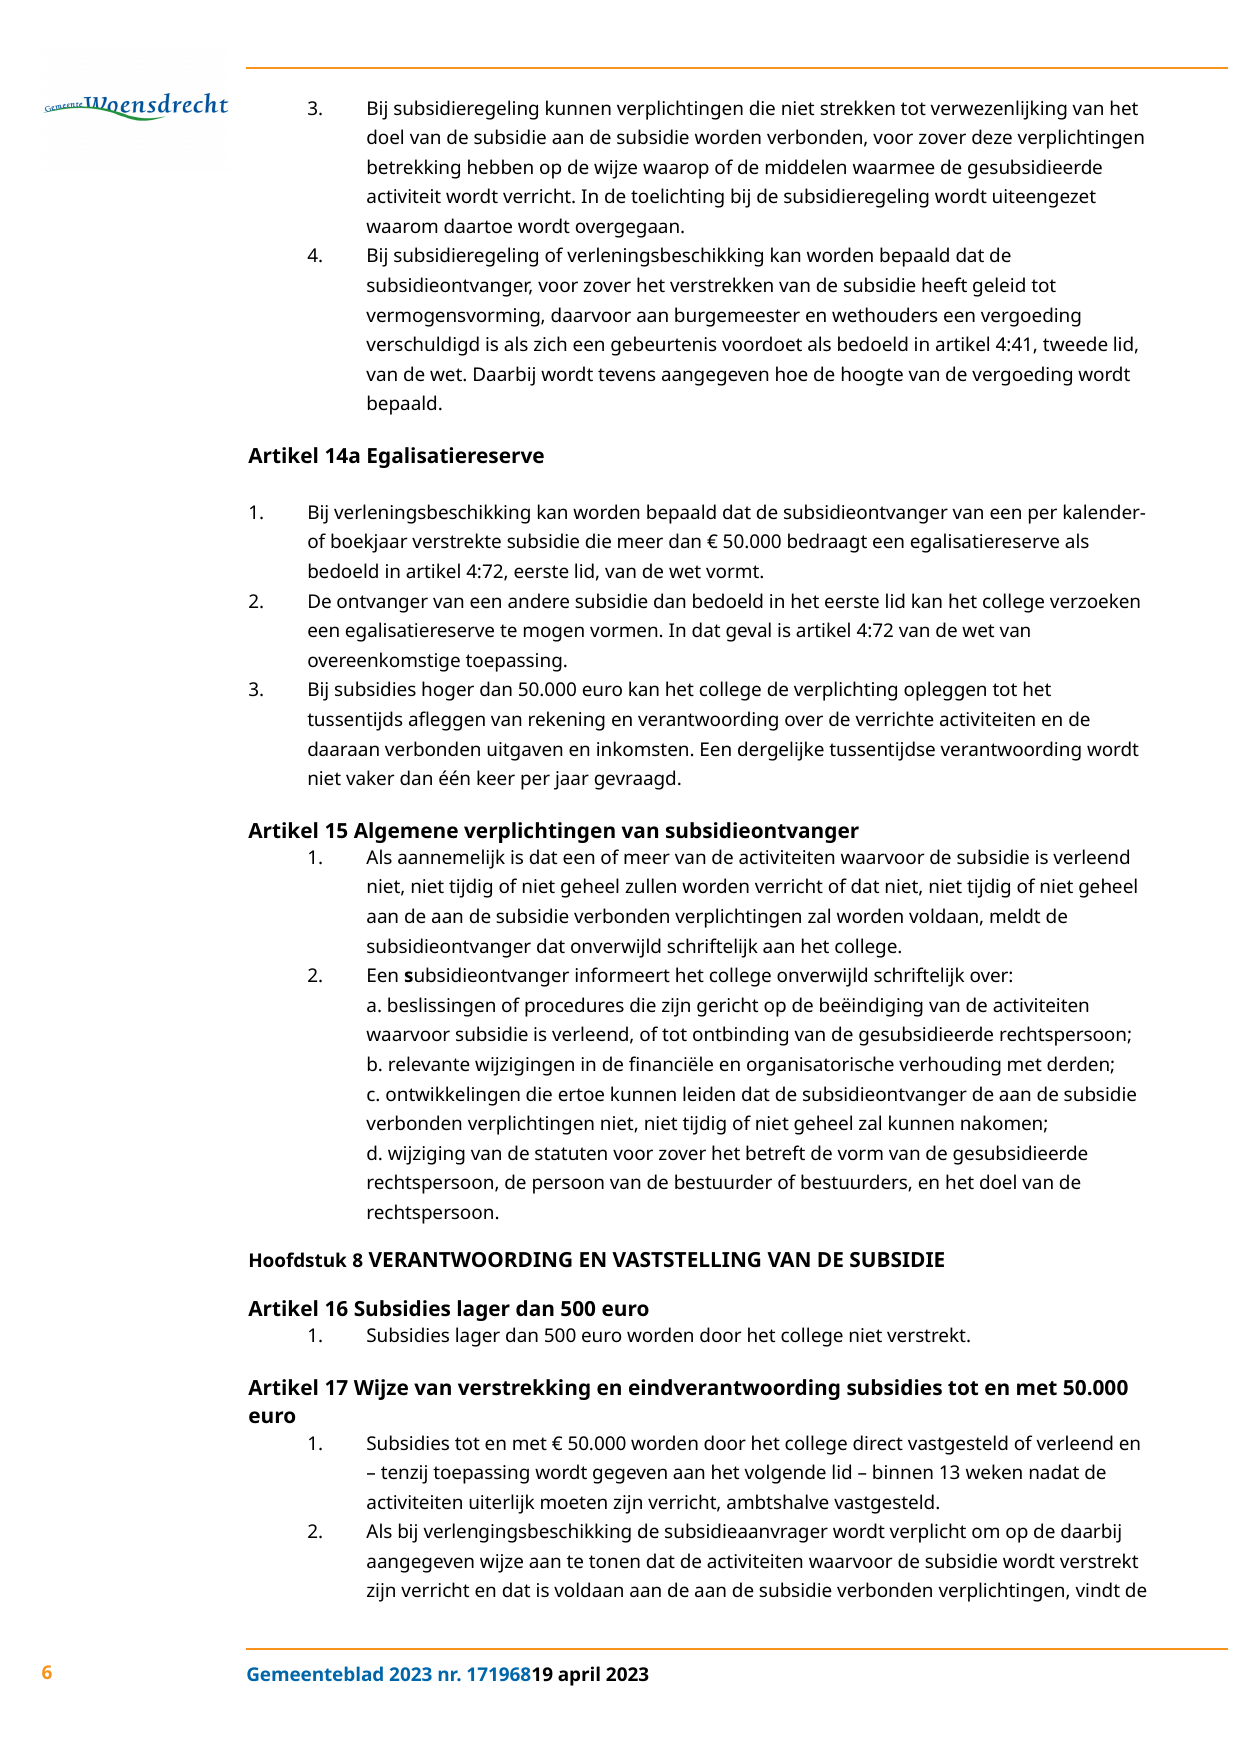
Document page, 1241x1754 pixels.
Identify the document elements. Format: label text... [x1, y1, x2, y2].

list Als bij verlengingsbeschikking de subsidieaanvrager wordt verplicht om op de daarbij aangegeven wijze aan te tonen dat de activiteiten waarvoor de subsidie wordt verstrekt zijn verricht en dat is voldaan aan de aan de subsidie verbonden verplichtingen, vindt de [307, 1518, 1152, 1603]
text Artikel 16 Subsidies lager dan 500 euro [248, 1294, 1152, 1322]
text Hoofdstuk 8 VERANTWOORDING EN VASTSTELLING VAN DE SUBSIDIE [248, 1245, 1152, 1273]
list Bij subsidieregeling kunnen verplichtingen die niet strekken tot verwezenlijking van het doel van de subsidie aan de subsidie worden verbonden, voor zover deze verplichtingen betrekking hebben op de wijze waarop of de middelen waarmee de gesubsidieerde activiteit wordt verricht. In de toelichting bij de subsidieregeling wordt uiteengezet waarom daartoe wordt overgegaan. [307, 95, 1152, 239]
picture [41, 47, 231, 172]
text Artikel 17 Wijze van verstrekking en eindverantwoording subsidies tot en met 50.000 euro [248, 1373, 1152, 1430]
list Subsidies lager dan 500 euro worden door het college niet verstrekt. [307, 1322, 1152, 1348]
list Als aannemelijk is dat een of meer van de activiteiten waarvoor de subsidie is verleend niet, niet tijdig of niet geheel zullen worden verricht of dat niet, niet tijdig of niet geheel aan de aan de subsidie verbonden verplichtingen zal worden voldaan, meldt de subsidieontvanger dat onverwijld schriftelijk aan het college. [307, 844, 1152, 959]
list d. wijziging van de statuten voor zover het betreft de vorm van de gesubsidieerde rechtspersoon, de persoon van de bestuurder of bestuurders, en het doel van de rechtspersoon. [307, 1140, 1152, 1225]
list De ontvanger van een andere subsidie dan bedoeld in het eerste lid kan het college verzoeken een egalisatiereserve te mogen vormen. In dat geval is artikel 4:72 van de wet van overeenkomstige toepassing. [248, 588, 1152, 673]
text Artikel 14a Egalisatiereserve [248, 441, 1152, 469]
list Subsidies tot en met € 50.000 worden door het college direct vastgesteld of verleend en – tenzij toepassing wordt gegeven aan het volgende lid – binnen 13 weken nadat de activiteiten uiterlijk moeten zijn verricht, ambtshalve vastgesteld. [307, 1430, 1152, 1515]
text Artikel 15 Algemene verplichtingen van subsidieontvanger [248, 816, 1152, 844]
list Een subsidieontvanger informeert het college onverwijld schriftelijk over: [307, 962, 1152, 988]
list Bij verleningsbeschikking kan worden bepaald dat de subsidieontvanger van een per kalender- of boekjaar verstrekte subsidie die meer dan € 50.000 bedraagt een egalisatiereserve als bedoeld in artikel 4:72, eerste lid, van de wet vormt. [248, 499, 1152, 584]
list Bij subsidies hoger dan 50.000 euro kan het college de verplichting opleggen tot het tussentijds afleggen van rekening en verantwoording over de verrichte activiteiten en de daaraan verbonden uitgaven en inkomsten. Een dergelijke tussentijdse verantwoording wordt niet vaker dan één keer per jaar gevraagd. [248, 677, 1152, 791]
list Bij subsidieregeling of verleningsbeschikking kan worden bepaald dat de subsidieontvanger, voor zover het verstrekken van de subsidie heeft geleid tot vermogensvorming, daarvoor aan burgemeester en wethouders een vergoeding verschuldigd is als zich een gebeurtenis voordoet als bedoeld in artikel 4:41, tweede lid, van de wet. Daarbij wordt tevens aangegeven hoe de hoogte van de vergoeding wordt bepaald. [307, 243, 1152, 416]
list b. relevante wijzigingen in de financiële en organisatorische verhouding met derden; [307, 1051, 1152, 1077]
list c. ontwikkelingen die ertoe kunnen leiden dat de subsidieontvanger de aan de subsidie verbonden verplichtingen niet, niet tijdig of niet geheel zal kunnen nakomen; [307, 1081, 1152, 1136]
list a. beslissingen of procedures die zijn gericht op de beëindiging van de activiteiten waarvoor subsidie is verleend, of tot ontbinding van de gesubsidieerde rechtspersoon; [307, 992, 1152, 1047]
